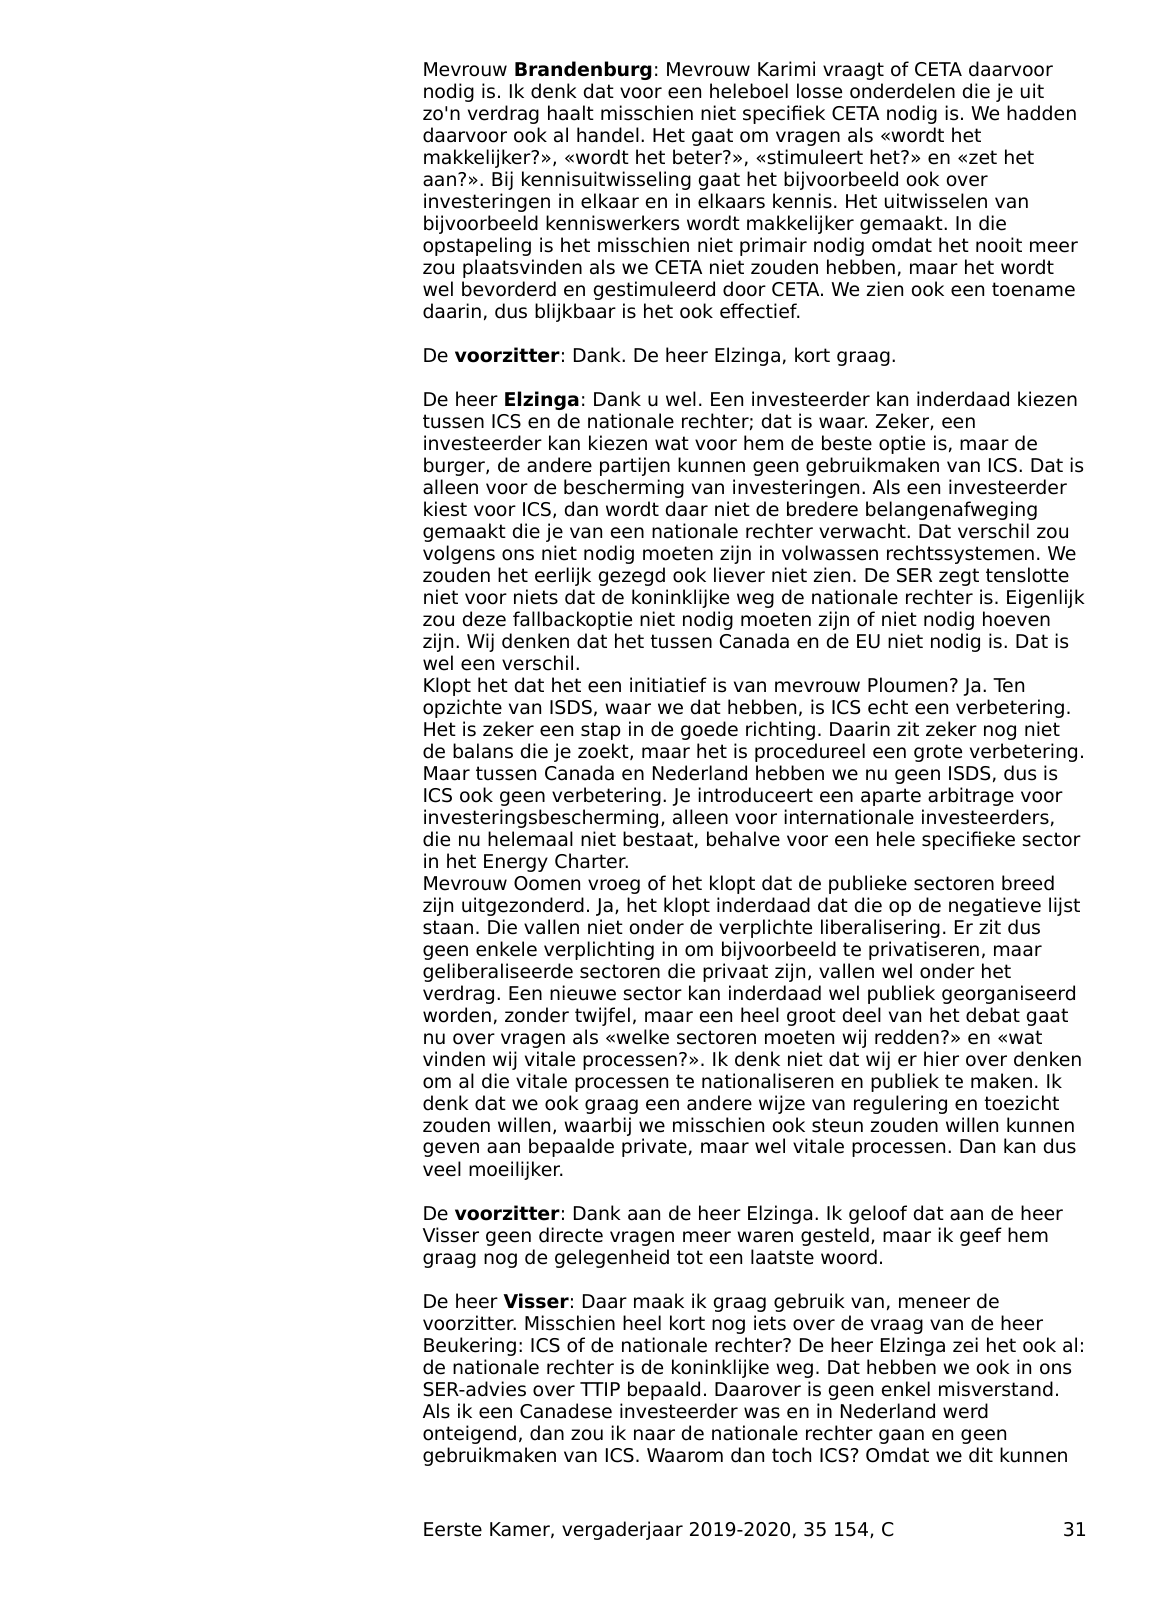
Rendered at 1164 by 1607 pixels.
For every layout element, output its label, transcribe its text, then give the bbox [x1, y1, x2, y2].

text De voorzitter: Dank. De heer Elzinga, kort graag. [422, 345, 1087, 367]
text Mevrouw Oomen vroeg of het klopt dat de publieke sectoren breed zijn uitgezonderd. Ja, het klopt inderdaad dat die op de negatieve lijst staan. Die vallen niet onder de verplichte liberalisering. Er zit dus geen enkele verplichting in om bijvoorbeeld te privatiseren, maar geliberaliseerde sectoren die privaat zijn, vallen wel onder het verdrag. Een nieuwe sector kan inderdaad wel publiek georganiseerd worden, zonder twijfel, maar een heel groot deel van het debat gaat nu over vragen als «welke sectoren moeten wij redden?» en «wat vinden wij vitale processen?». Ik denk niet dat wij er hier over denken om al die vitale processen te nationaliseren en publiek te maken. Ik denk dat we ook graag een andere wijze van regulering en toezicht zouden willen, waarbij we misschien ook steun zouden willen kunnen geven aan bepaalde private, maar wel vitale processen. Dan kan dus veel moeilijker. [422, 873, 1087, 1180]
text Klopt het dat het een initiatief is van mevrouw Ploumen? Ja. Ten opzichte van ISDS, waar we dat hebben, is ICS echt een verbetering. Het is zeker een stap in de goede richting. Daarin zit zeker nog niet de balans die je zoekt, maar het is procedureel een grote verbetering. Maar tussen Canada en Nederland hebben we nu geen ISDS, dus is ICS ook geen verbetering. Je introduceert een aparte arbitrage voor investeringsbescherming, alleen voor internationale investeerders, die nu helemaal niet bestaat, behalve voor een hele specifieke sector in het Energy Charter. [422, 675, 1087, 873]
text De heer Elzinga: Dank u wel. Een investeerder kan inderdaad kiezen tussen ICS en de nationale rechter; dat is waar. Zeker, een investeerder kan kiezen wat voor hem de beste optie is, maar de burger, de andere partijen kunnen geen gebruikmaken van ICS. Dat is alleen voor de bescherming van investeringen. Als een investeerder kiest voor ICS, dan wordt daar niet de bredere belangenafweging gemaakt die je van een nationale rechter verwacht. Dat verschil zou volgens ons niet nodig moeten zijn in volwassen rechtssystemen. We zouden het eerlijk gezegd ook liever niet zien. De SER zegt tenslotte niet voor niets dat de koninklijke weg de nationale rechter is. Eigenlijk zou deze fallbackoptie niet nodig moeten zijn of niet nodig hoeven zijn. Wij denken dat het tussen Canada en de EU niet nodig is. Dat is wel een verschil. [422, 389, 1087, 675]
text De heer Visser: Daar maak ik graag gebruik van, meneer de voorzitter. Misschien heel kort nog iets over de vraag van de heer Beukering: ICS of de nationale rechter? De heer Elzinga zei het ook al: de nationale rechter is de koninklijke weg. Dat hebben we ook in ons SER-advies over TTIP bepaald. Daarover is geen enkel misverstand. Als ik een Canadese investeerder was en in Nederland werd onteigend, dan zou ik naar de nationale rechter gaan en geen gebruikmaken van ICS. Waarom dan toch ICS? Omdat we dit kunnen [422, 1291, 1087, 1467]
text Mevrouw Brandenburg: Mevrouw Karimi vraagt of CETA daarvoor nodig is. Ik denk dat voor een heleboel losse onderdelen die je uit zo'n verdrag haalt misschien niet specifiek CETA nodig is. We hadden daarvoor ook al handel. Het gaat om vragen als «wordt het makkelijker?», «wordt het beter?», «stimuleert het?» en «zet het aan?». Bij kennisuitwisseling gaat het bijvoorbeeld ook over investeringen in elkaar en in elkaars kennis. Het uitwisselen van bijvoorbeeld kenniswerkers wordt makkelijker gemaakt. In die opstapeling is het misschien niet primair nodig omdat het nooit meer zou plaatsvinden als we CETA niet zouden hebben, maar het wordt wel bevorderd en gestimuleerd door CETA. We zien ook een toename daarin, dus blijkbaar is het ook effectief. [422, 59, 1087, 323]
text De voorzitter: Dank aan de heer Elzinga. Ik geloof dat aan de heer Visser geen directe vragen meer waren gesteld, maar ik geef hem graag nog de gelegenheid tot een laatste woord. [422, 1203, 1087, 1268]
